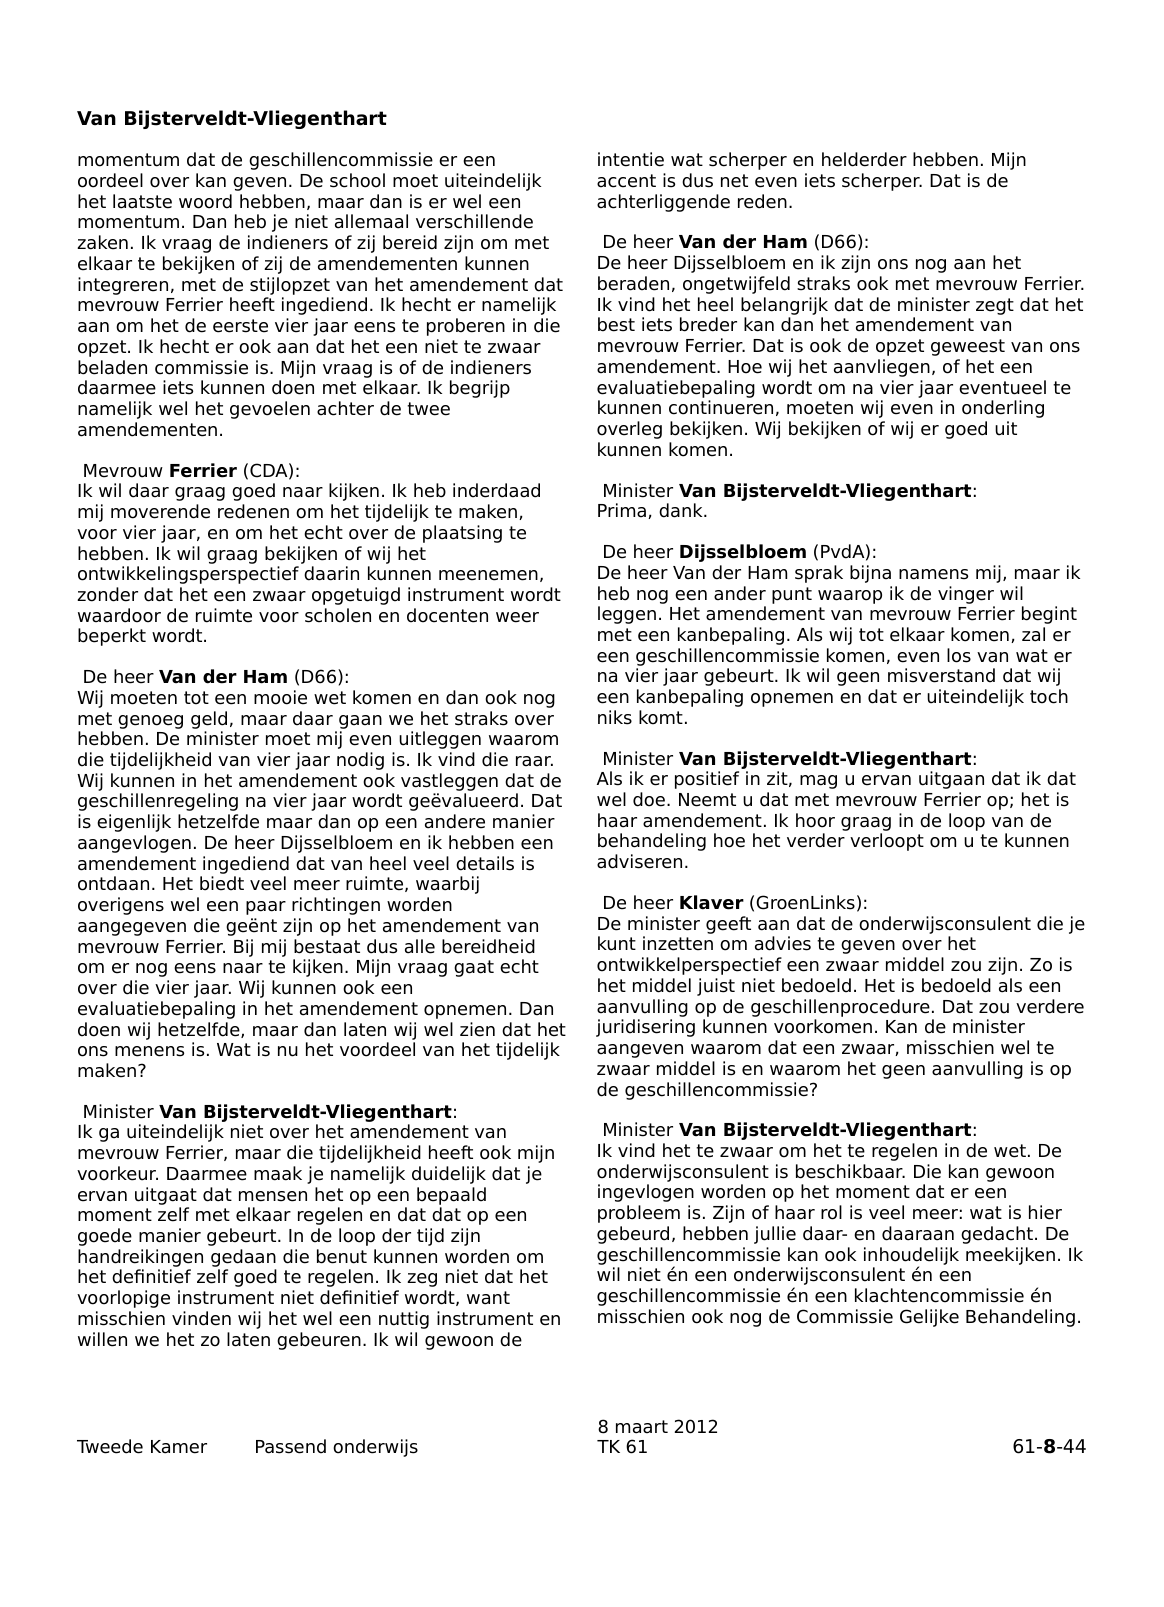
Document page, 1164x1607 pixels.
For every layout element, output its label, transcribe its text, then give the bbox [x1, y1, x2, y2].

text De heer Van der Ham (D66): [596, 232, 1087, 253]
text momentum dat de geschillencommissie er een oordeel over kan geven. De school moet uiteindelijk het laatste woord hebben, maar dan is er wel een momentum. Dan heb je niet allemaal verschillende zaken. Ik vraag de indieners of zij bereid zijn om met elkaar te bekijken of zij de amendementen kunnen integreren, met de stijlopzet van het amendement dat mevrouw Ferrier heeft ingediend. Ik hecht er namelijk aan om het de eerste vier jaar eens te proberen in die opzet. Ik hecht er ook aan dat het een niet te zwaar beladen commissie is. Mijn vraag is of de indieners daarmee iets kunnen doen met elkaar. Ik begrijp namelijk wel het gevoelen achter de twee amendementen. [77, 150, 567, 440]
text Minister Van Bijsterveldt-Vliegenthart: [596, 748, 1087, 769]
text De heer Van der Ham sprak bijna namens mij, maar ik heb nog een ander punt waarop ik de vinger wil leggen. Het amendement van mevrouw Ferrier begint met een kanbepaling. Als wij tot elkaar komen, zal er een geschillencommissie komen, even los van wat er na vier jaar gebeurt. Ik wil geen misverstand dat wij een kanbepaling opnemen en dat er uiteindelijk toch niks komt. [596, 563, 1087, 728]
text Minister Van Bijsterveldt-Vliegenthart: [77, 1102, 567, 1122]
text Wij moeten tot een mooie wet komen en dan ook nog met genoeg geld, maar daar gaan we het straks over hebben. De minister moet mij even uitleggen waarom die tijdelijkheid van vier jaar nodig is. Ik vind die raar. Wij kunnen in het amendement ook vastleggen dat de geschillenregeling na vier jaar wordt geëvalueerd. Dat is eigenlijk hetzelfde maar dan op een andere manier aangevlogen. De heer Dijsselbloem en ik hebben een amendement ingediend dat van heel veel details is ontdaan. Het biedt veel meer ruimte, waarbij overigens wel een paar richtingen worden aangegeven die geënt zijn op het amendement van mevrouw Ferrier. Bij mij bestaat dus alle bereidheid om er nog eens naar te kijken. Mijn vraag gaat echt over die vier jaar. Wij kunnen ook een evaluatiebepaling in het amendement opnemen. Dan doen wij hetzelfde, maar dan laten wij wel zien dat het ons menens is. Wat is nu het voordeel van het tijdelijk maken? [77, 688, 567, 1082]
text De heer Dijsselbloem (PvdA): [596, 542, 1087, 563]
text Minister Van Bijsterveldt-Vliegenthart: [596, 480, 1087, 501]
text Prima, dank. [596, 501, 1087, 522]
text De heer Van der Ham (D66): [77, 667, 567, 688]
text De heer Klaver (GroenLinks): [596, 893, 1087, 913]
text De minister geeft aan dat de onderwijsconsulent die je kunt inzetten om advies te geven over het ontwikkelperspectief een zwaar middel zou zijn. Zo is het middel juist niet bedoeld. Het is bedoeld als een aanvulling op de geschillenprocedure. Dat zou verdere juridisering kunnen voorkomen. Kan de minister aangeven waarom dat een zwaar, misschien wel te zwaar middel is en waarom het geen aanvulling is op de geschillencommissie? [596, 913, 1087, 1100]
text De heer Dijsselbloem en ik zijn ons nog aan het beraden, ongetwijfeld straks ook met mevrouw Ferrier. Ik vind het heel belangrijk dat de minister zegt dat het best iets breder kan dan het amendement van mevrouw Ferrier. Dat is ook de opzet geweest van ons amendement. Hoe wij het aanvliegen, of het een evaluatiebepaling wordt om na vier jaar eventueel te kunnen continueren, moeten wij even in onderling overleg bekijken. Wij bekijken of wij er goed uit kunnen komen. [596, 253, 1087, 460]
text Ik ga uiteindelijk niet over het amendement van mevrouw Ferrier, maar die tijdelijkheid heeft ook mijn voorkeur. Daarmee maak je namelijk duidelijk dat je ervan uitgaat dat mensen het op een bepaald moment zelf met elkaar regelen en dat dat op een goede manier gebeurt. In de loop der tijd zijn handreikingen gedaan die benut kunnen worden om het definitief zelf goed te regelen. Ik zeg niet dat het voorlopige instrument niet definitief wordt, want misschien vinden wij het wel een nuttig instrument en willen we het zo laten gebeuren. Ik wil gewoon de [77, 1122, 567, 1350]
text Als ik er positief in zit, mag u ervan uitgaan dat ik dat wel doe. Neemt u dat met mevrouw Ferrier op; het is haar amendement. Ik hoor graag in de loop van de behandeling hoe het verder verloopt om u te kunnen adviseren. [596, 769, 1087, 873]
text intentie wat scherper en helderder hebben. Mijn accent is dus net even iets scherper. Dat is de achterliggende reden. [596, 150, 1087, 212]
text Ik vind het te zwaar om het te regelen in de wet. De onderwijsconsulent is beschikbaar. Die kan gewoon ingevlogen worden op het moment dat er een probleem is. Zijn of haar rol is veel meer: wat is hier gebeurd, hebben jullie daar- en daaraan gedacht. De geschillencommissie kan ook inhoudelijk meekijken. Ik wil niet én een onderwijsconsulent én een geschillencommissie én een klachtencommissie én misschien ook nog de Commissie Gelijke Behandeling. [596, 1141, 1087, 1327]
text Minister Van Bijsterveldt-Vliegenthart: [596, 1120, 1087, 1141]
text Mevrouw Ferrier (CDA): [77, 460, 567, 481]
text Ik wil daar graag goed naar kijken. Ik heb inderdaad mij moverende redenen om het tijdelijk te maken, voor vier jaar, en om het echt over de plaatsing te hebben. Ik wil graag bekijken of wij het ontwikkelingsperspectief daarin kunnen meenemen, zonder dat het een zwaar opgetuigd instrument wordt waardoor de ruimte voor scholen en docenten weer beperkt wordt. [77, 481, 567, 647]
